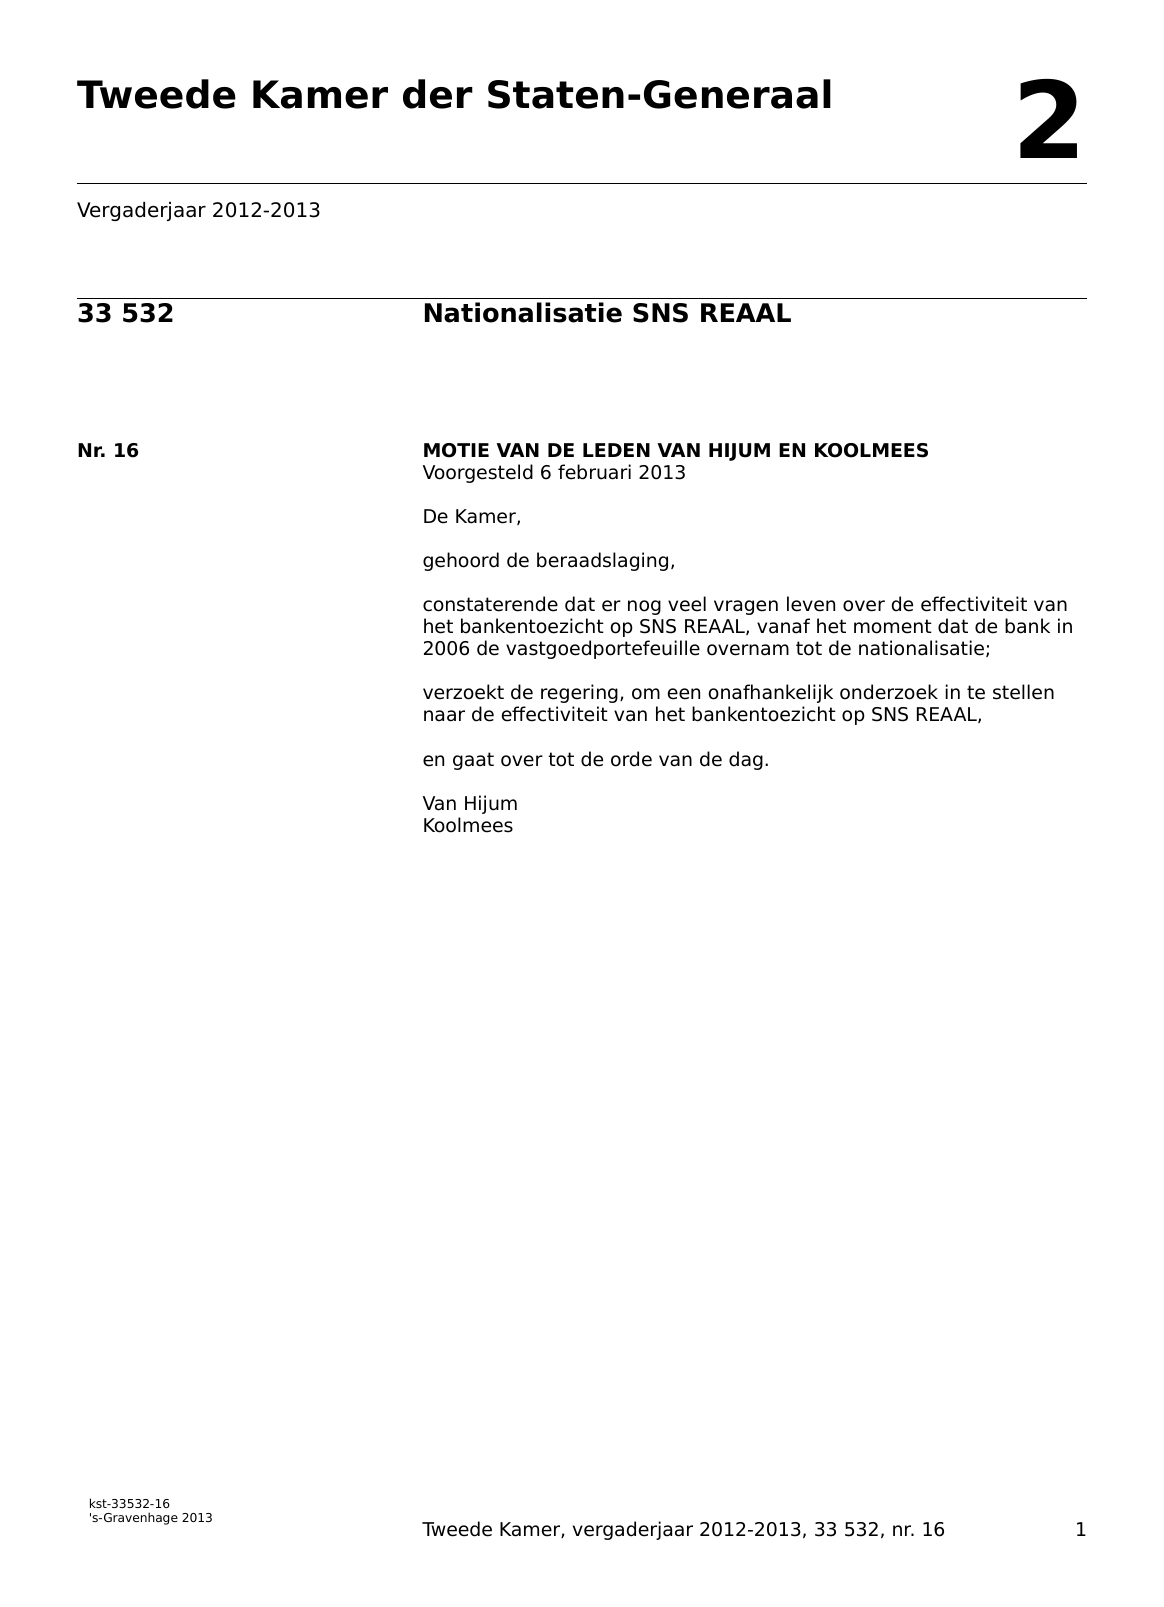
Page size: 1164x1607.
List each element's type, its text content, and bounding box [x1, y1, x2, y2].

table_header 2 [886, 59, 1087, 183]
subtitle Nr. 16 MOTIE VAN DE LEDEN VAN HIJUM EN KOOLMEES [77, 440, 1087, 462]
text 's-Gravenhage 2013 [88, 1511, 323, 1525]
text gehoord de beraadslaging, [422, 550, 1087, 572]
text constaterende dat er nog veel vragen leven over de effectiviteit van het bankentoezicht op SNS REAAL, vanaf het moment dat de bank in 2006 de vastgoedportefeuille overnam tot de nationalisatie; [422, 594, 1087, 660]
subtitle 33 532 Nationalisatie SNS REAAL [77, 299, 1087, 329]
text Koolmees [422, 814, 1087, 837]
table_header Tweede Kamer der Staten-Generaal [77, 59, 886, 183]
text verzoekt de regering, om een onafhankelijk onderzoek in te stellen naar de effectiviteit van het bankentoezicht op SNS REAAL, [422, 682, 1087, 726]
text Voorgesteld 6 februari 2013 [422, 462, 1087, 484]
text Van Hijum [422, 793, 1087, 814]
table_cell Vergaderjaar 2012-2013 [77, 184, 1087, 298]
text kst-33532-16 [88, 1497, 323, 1511]
text De Kamer, [422, 506, 1087, 528]
text en gaat over tot de orde van de dag. [422, 748, 1087, 770]
